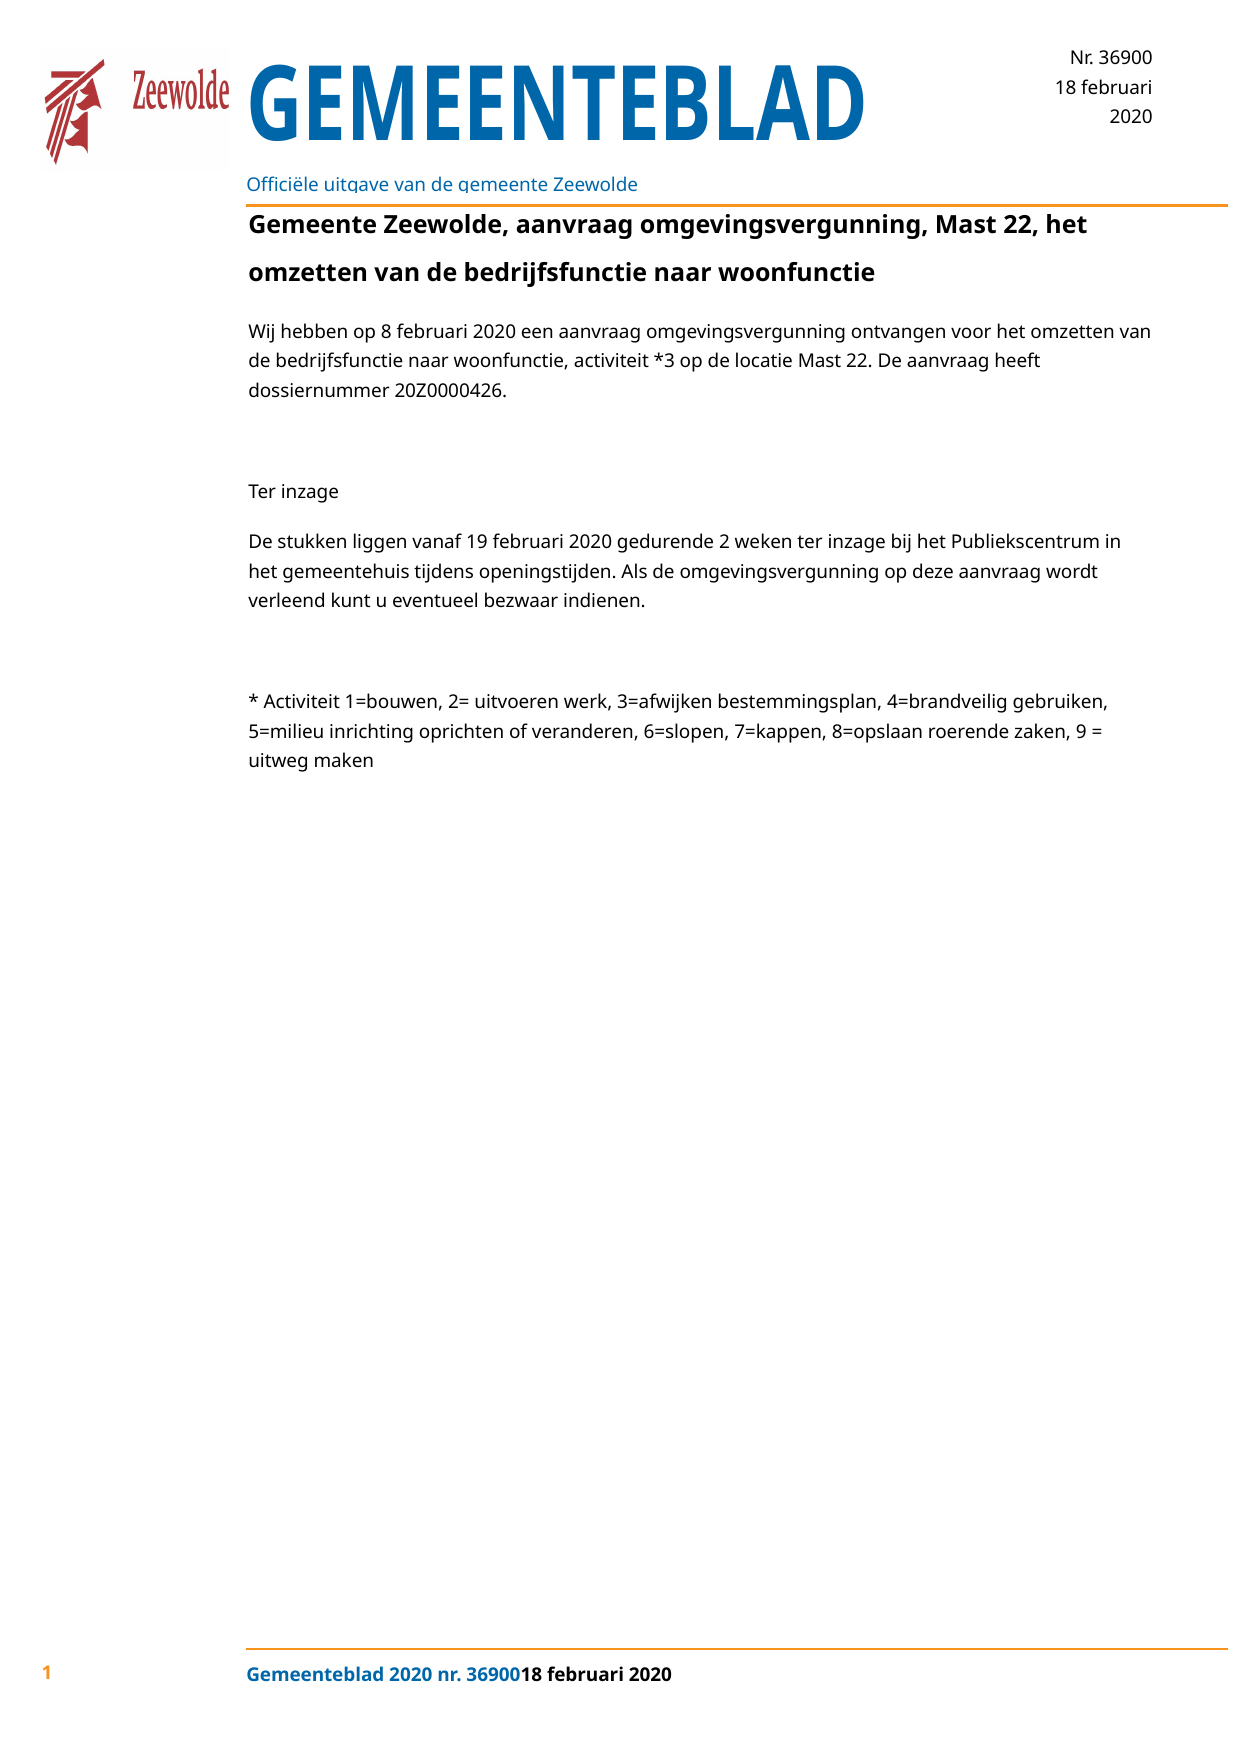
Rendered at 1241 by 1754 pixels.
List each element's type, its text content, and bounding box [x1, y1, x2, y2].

text Ter inzage [248, 478, 1152, 504]
text Gemeente Zeewolde, aanvraag omgevingsvergunning, Mast 22, het omzetten van de bedrijfsfunctie naar woonfunctie [248, 207, 1152, 288]
text De stukken liggen vanaf 19 februari 2020 gedurende 2 weken ter inzage bij het Publiekscentrum in het gemeentehuis tijdens openingstijden. Als de omgevingsvergunning op deze aanvraag wordt verleend kunt u eventueel bezwaar indienen. [248, 528, 1152, 613]
text * Activiteit 1=bouwen, 2= uitvoeren werk, 3=afwijken bestemmingsplan, 4=brandveilig gebruiken, 5=milieu inrichting oprichten of veranderen, 6=slopen, 7=kappen, 8=opslaan roerende zaken, 9 = uitweg maken [248, 688, 1152, 773]
text Wij hebben op 8 februari 2020 een aanvraag omgevingsvergunning ontvangen voor het omzetten van de bedrijfsfunctie naar woonfunctie, activiteit *3 op de locatie Mast 22. De aanvraag heeft dossiernummer 20Z0000426. [248, 318, 1152, 403]
picture [41, 47, 231, 172]
